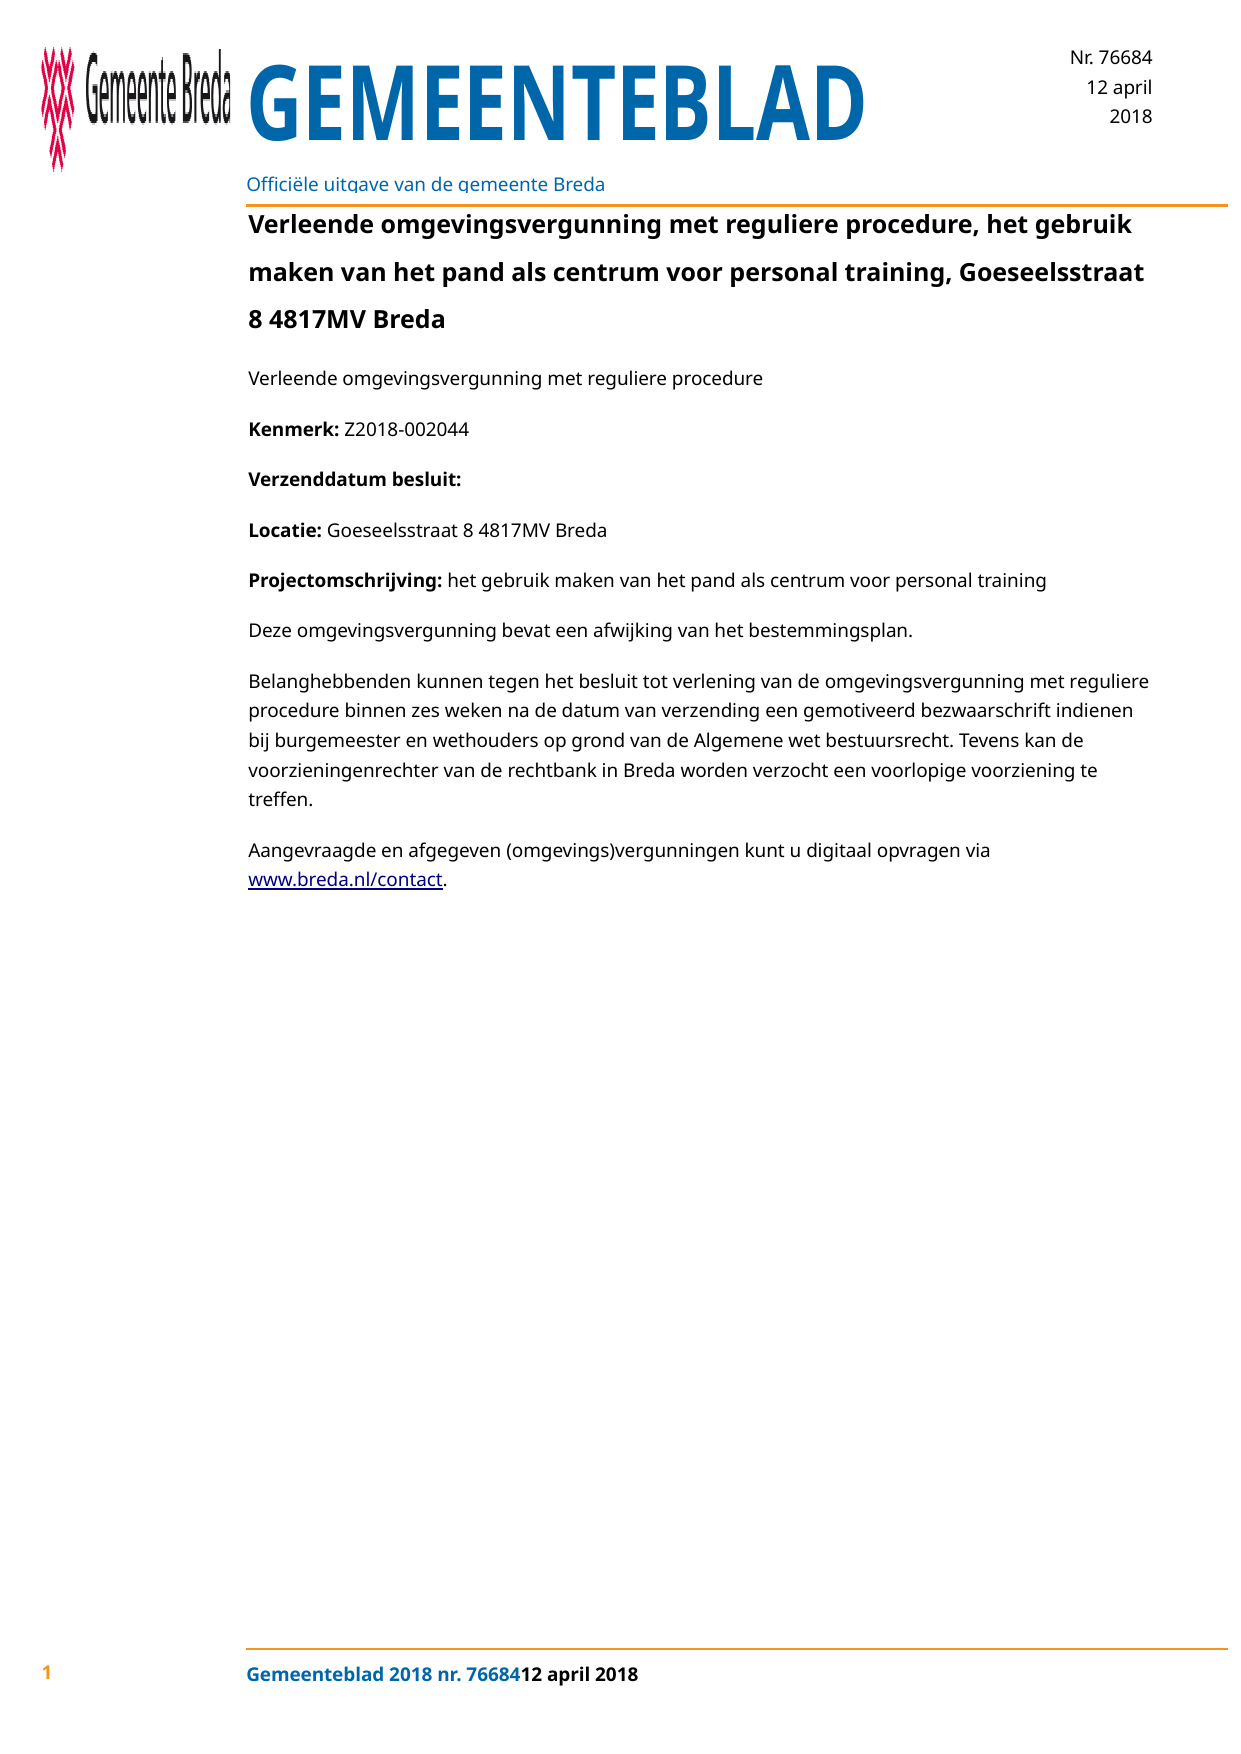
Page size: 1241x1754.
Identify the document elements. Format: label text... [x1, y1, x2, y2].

text Verleende omgevingsvergunning met reguliere procedure, het gebruik maken van het pand als centrum voor personal training, Goeseelsstraat 8 4817MV Breda [248, 207, 1152, 336]
text Projectomschrijving: het gebruik maken van het pand als centrum voor personal training [248, 567, 1152, 593]
text Deze omgevingsvergunning bevat een afwijking van het bestemmingsplan. [248, 618, 1152, 643]
text Locatie: Goeseelsstraat 8 4817MV Breda [248, 517, 1152, 542]
text Kenmerk: Z2018-002044 [248, 416, 1152, 442]
text Belanghebbenden kunnen tegen het besluit tot verlening van de omgevingsvergunning met reguliere procedure binnen zes weken na de datum van verzending een gemotiveerd bezwaarschrift indienen bij burgemeester en wethouders op grond van de Algemene wet bestuursrecht. Tevens kan de voorzieningenrechter van de rechtbank in Breda worden verzocht een voorlopige voorziening te treffen. [248, 668, 1152, 812]
text Verleende omgevingsvergunning met reguliere procedure [248, 366, 1152, 391]
picture [41, 47, 231, 172]
text Aangevraagde en afgegeven (omgevings)vergunningen kunt u digitaal opvragen via www.breda.nl/contact. [248, 837, 1152, 892]
text Verzenddatum besluit: [248, 466, 1152, 492]
